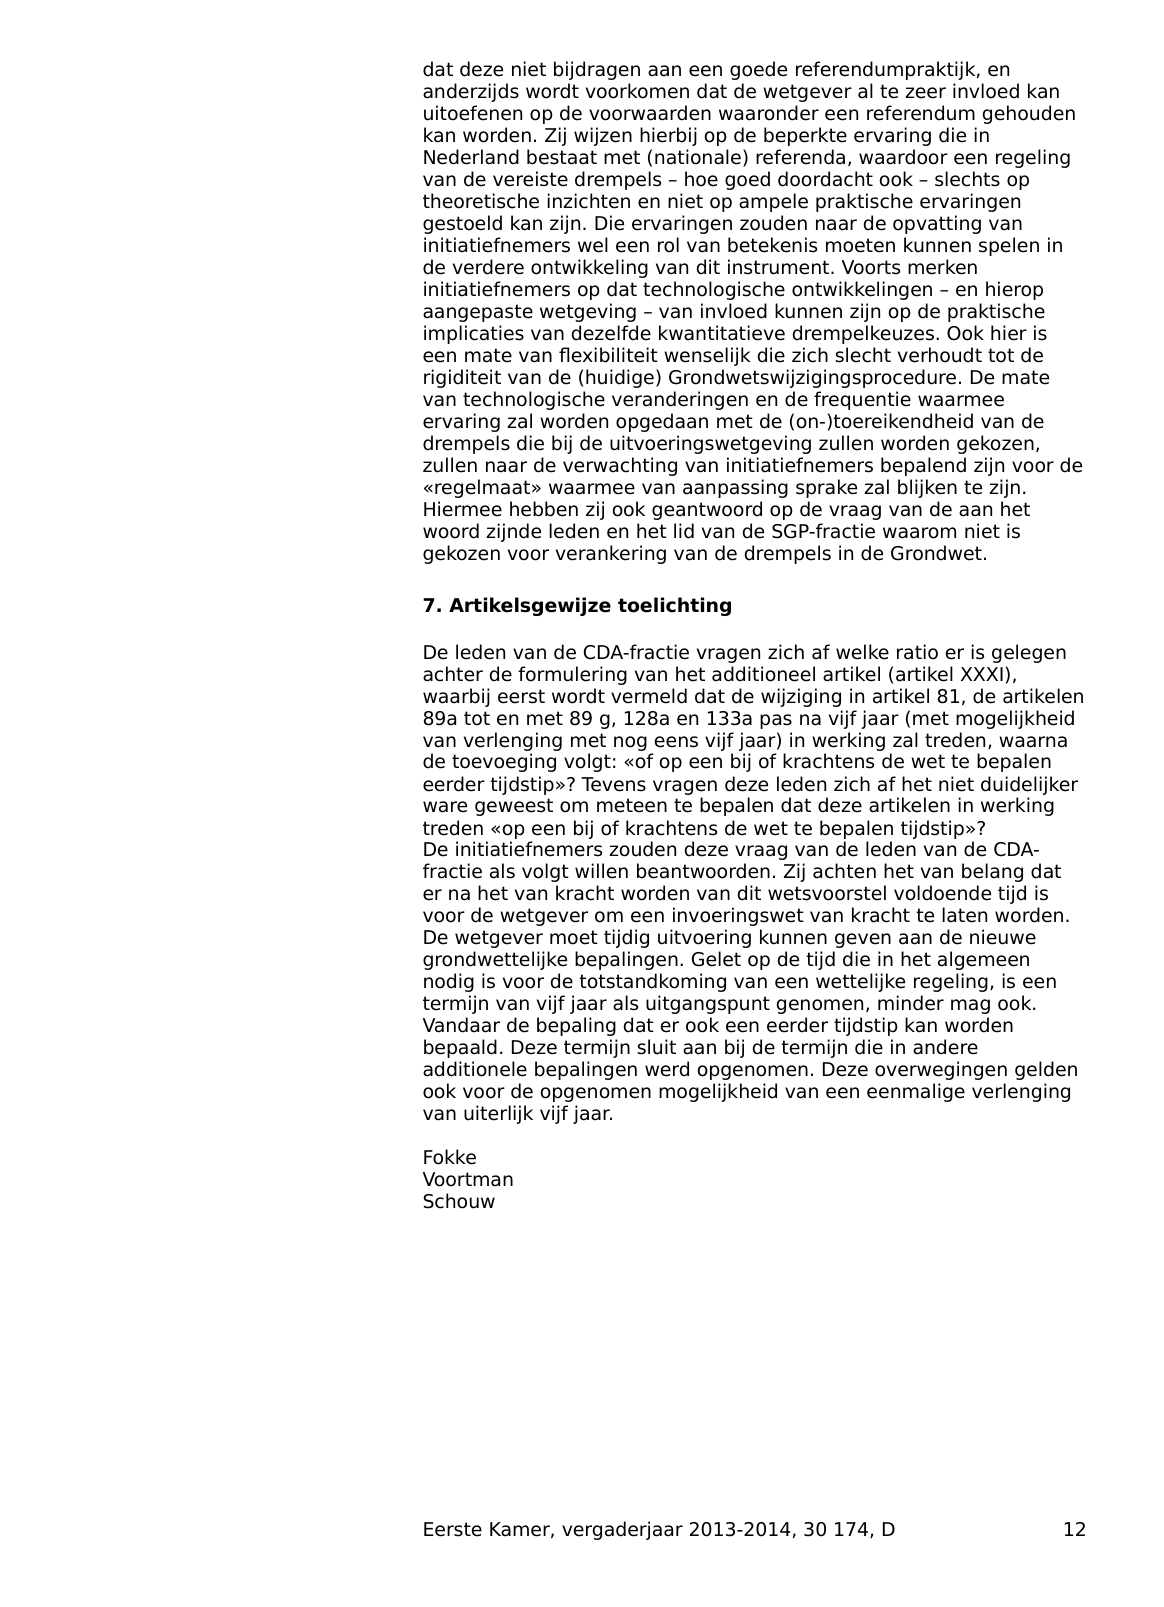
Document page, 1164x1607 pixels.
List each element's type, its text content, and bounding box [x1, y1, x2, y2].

text Voortman [422, 1169, 1087, 1191]
text De leden van de CDA-fractie vragen zich af welke ratio er is gelegen achter de formulering van het additioneel artikel (artikel XXXI), waarbij eerst wordt vermeld dat de wijziging in artikel 81, de artikelen 89a tot en met 89 g, 128a en 133a pas na vijf jaar (met mogelijkheid van verlenging met nog eens vijf jaar) in werking zal treden, waarna de toevoeging volgt: «of op een bij of krachtens de wet te bepalen eerder tijdstip»? Tevens vragen deze leden zich af het niet duidelijker ware geweest om meteen te bepalen dat deze artikelen in werking treden «op een bij of krachtens de wet te bepalen tijdstip»? [422, 642, 1087, 839]
text De initiatiefnemers zouden deze vraag van de leden van de CDA-fractie als volgt willen beantwoorden. Zij achten het van belang dat er na het van kracht worden van dit wetsvoorstel voldoende tijd is voor de wetgever om een invoeringswet van kracht te laten worden. De wetgever moet tijdig uitvoering kunnen geven aan de nieuwe grondwettelijke bepalingen. Gelet op de tijd die in het algemeen nodig is voor de totstandkoming van een wettelijke regeling, is een termijn van vijf jaar als uitgangspunt genomen, minder mag ook. Vandaar de bepaling dat er ook een eerder tijdstip kan worden bepaald. Deze termijn sluit aan bij de termijn die in andere additionele bepalingen werd opgenomen. Deze overwegingen gelden ook voor de opgenomen mogelijkheid van een eenmalige verlenging van uiterlijk vijf jaar. [422, 839, 1087, 1125]
subtitle 7. Artikelsgewijze toelichting [422, 594, 1087, 617]
text Fokke [422, 1147, 1087, 1169]
text Schouw [422, 1191, 1087, 1213]
text dat deze niet bijdragen aan een goede referendumpraktijk, en anderzijds wordt voorkomen dat de wetgever al te zeer invloed kan uitoefenen op de voorwaarden waaronder een referendum gehouden kan worden. Zij wijzen hierbij op de beperkte ervaring die in Nederland bestaat met (nationale) referenda, waardoor een regeling van de vereiste drempels – hoe goed doordacht ook – slechts op theoretische inzichten en niet op ampele praktische ervaringen gestoeld kan zijn. Die ervaringen zouden naar de opvatting van initiatiefnemers wel een rol van betekenis moeten kunnen spelen in de verdere ontwikkeling van dit instrument. Voorts merken initiatiefnemers op dat technologische ontwikkelingen – en hierop aangepaste wetgeving – van invloed kunnen zijn op de praktische implicaties van dezelfde kwantitatieve drempelkeuzes. Ook hier is een mate van flexibiliteit wenselijk die zich slecht verhoudt tot de rigiditeit van de (huidige) Grondwetswijzigingsprocedure. De mate van technologische veranderingen en de frequentie waarmee ervaring zal worden opgedaan met de (on-)toereikendheid van de drempels die bij de uitvoeringswetgeving zullen worden gekozen, zullen naar de verwachting van initiatiefnemers bepalend zijn voor de «regelmaat» waarmee van aanpassing sprake zal blijken te zijn. Hiermee hebben zij ook geantwoord op de vraag van de aan het woord zijnde leden en het lid van de SGP-fractie waarom niet is gekozen voor verankering van de drempels in de Grondwet. [422, 59, 1087, 564]
